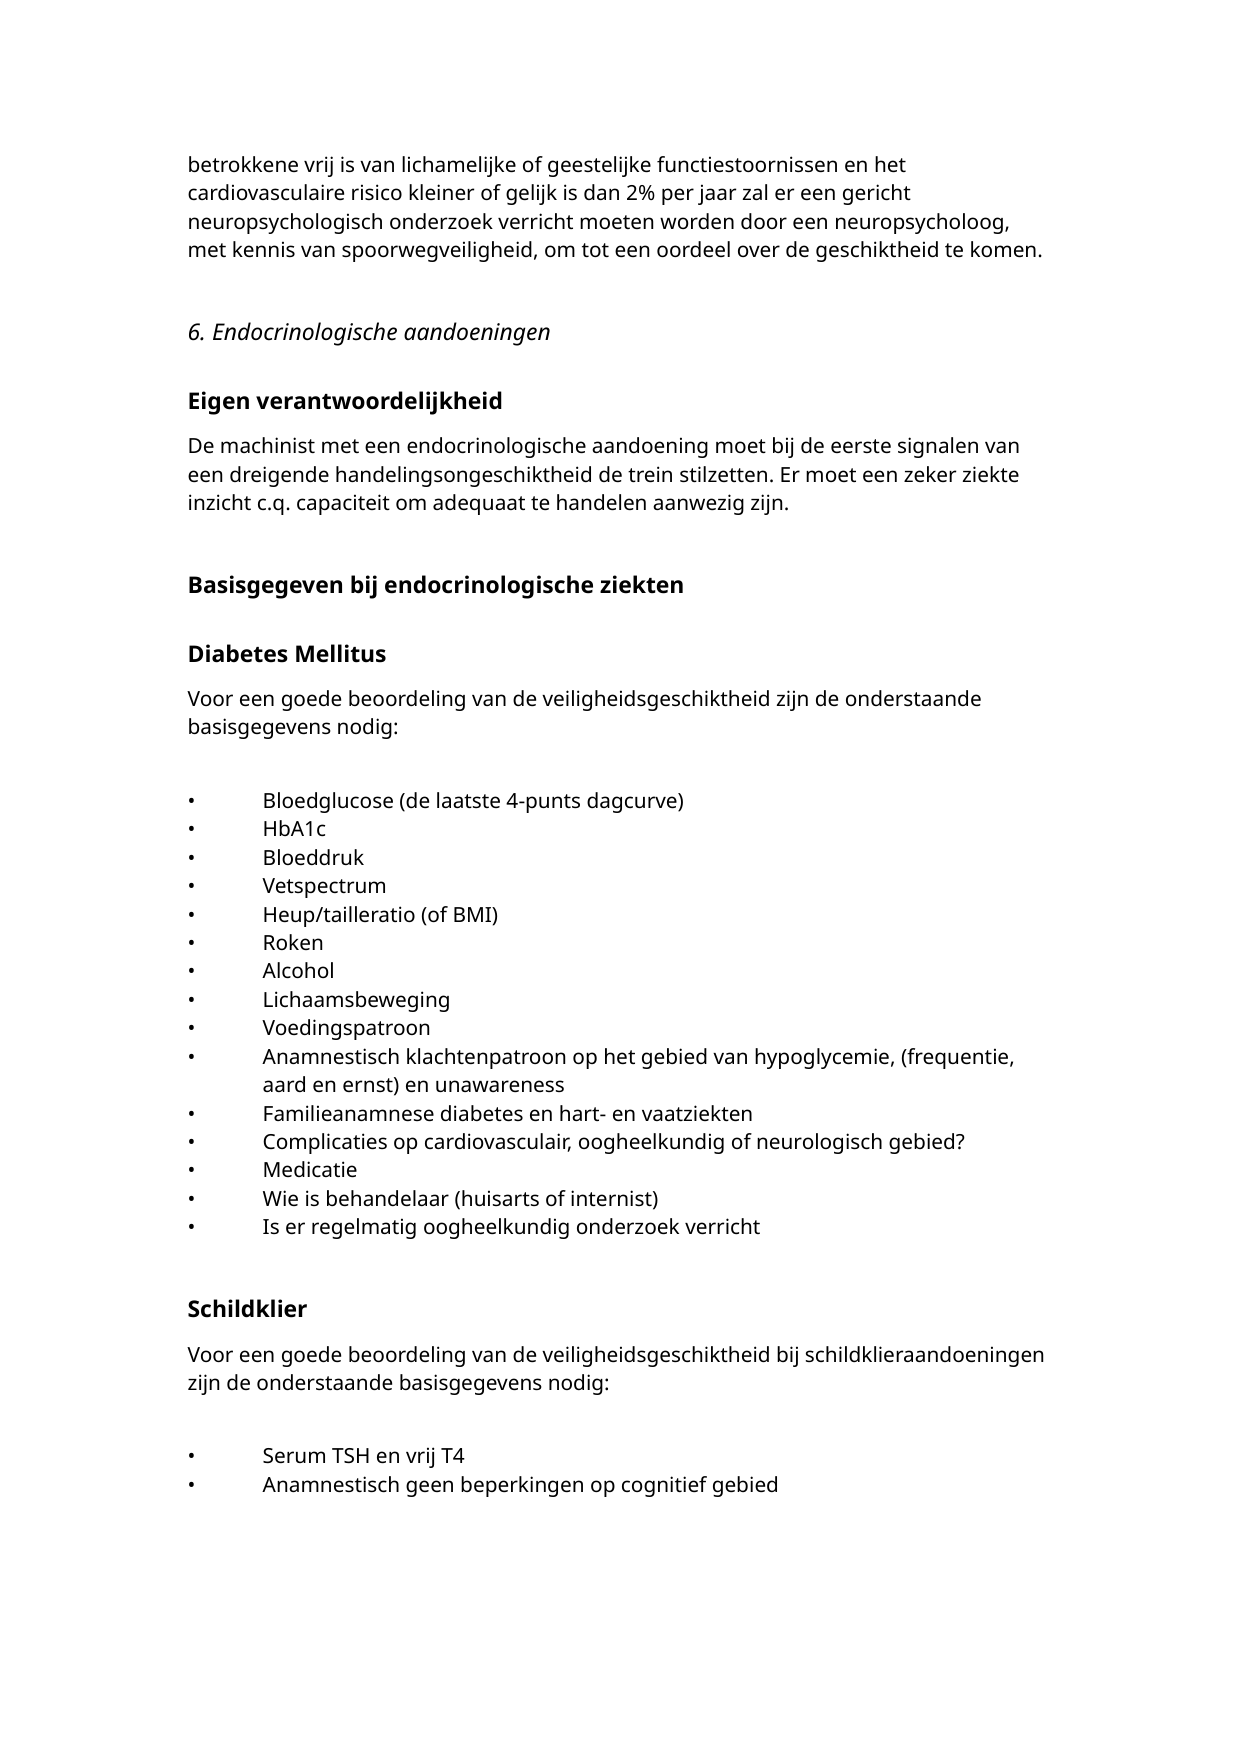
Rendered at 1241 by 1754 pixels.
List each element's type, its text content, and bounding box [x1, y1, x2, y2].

list Anamnestisch geen beperkingen op cognitief gebied [187, 1470, 1053, 1498]
subtitle Diabetes Mellitus [187, 638, 1053, 669]
list Serum TSH en vrij T4 [187, 1442, 1053, 1470]
list Lichaamsbeweging [187, 985, 1053, 1013]
list Roken [187, 928, 1053, 957]
list Medicatie [187, 1156, 1053, 1184]
list Bloeddruk [187, 843, 1053, 871]
text Voor een goede beoordeling van de veiligheidsgeschiktheid bij schildklieraandoeningen zijn de onderstaande basisgegevens nodig: [187, 1340, 1053, 1397]
list Heup/tailleratio (of BMI) [187, 900, 1053, 928]
text betrokkene vrij is van lichamelijke of geestelijke functiestoornissen en het cardiovasculaire risico kleiner of gelijk is dan 2% per jaar zal er een gericht neuropsychologisch onderzoek verricht moeten worden door een neuropsycholoog, met kennis van spoorwegveiligheid, om tot een oordeel over de geschiktheid te komen. [187, 150, 1053, 264]
list Wie is behandelaar (huisarts of internist) [187, 1184, 1053, 1212]
subtitle Basisgegeven bij endocrinologische ziekten [187, 569, 1053, 600]
list Bloedglucose (de laatste 4-punts dagcurve) [187, 786, 1053, 814]
list Complicaties op cardiovasculair, oogheelkundig of neurologisch gebied? [187, 1127, 1053, 1156]
text Voor een goede beoordeling van de veiligheidsgeschiktheid zijn de onderstaande basisgegevens nodig: [187, 684, 1053, 741]
list Voedingspatroon [187, 1013, 1053, 1042]
subtitle 6. Endocrinologische aandoeningen [187, 316, 1053, 347]
subtitle Eigen verantwoordelijkheid [187, 385, 1053, 416]
subtitle Schildklier [187, 1293, 1053, 1325]
list Anamnestisch klachtenpatroon op het gebied van hypoglycemie, (frequentie, aard en ernst) en unawareness [187, 1042, 1053, 1099]
list Alcohol [187, 957, 1053, 985]
list HbA1c [187, 814, 1053, 843]
list Familieanamnese diabetes en hart- en vaatziekten [187, 1099, 1053, 1127]
text De machinist met een endocrinologische aandoening moet bij de eerste signalen van een dreigende handelingsongeschiktheid de trein stilzetten. Er moet een zeker ziekte inzicht c.q. capaciteit om adequaat te handelen aanwezig zijn. [187, 431, 1053, 517]
list Is er regelmatig oogheelkundig onderzoek verricht [187, 1212, 1053, 1241]
list Vetspectrum [187, 871, 1053, 900]
